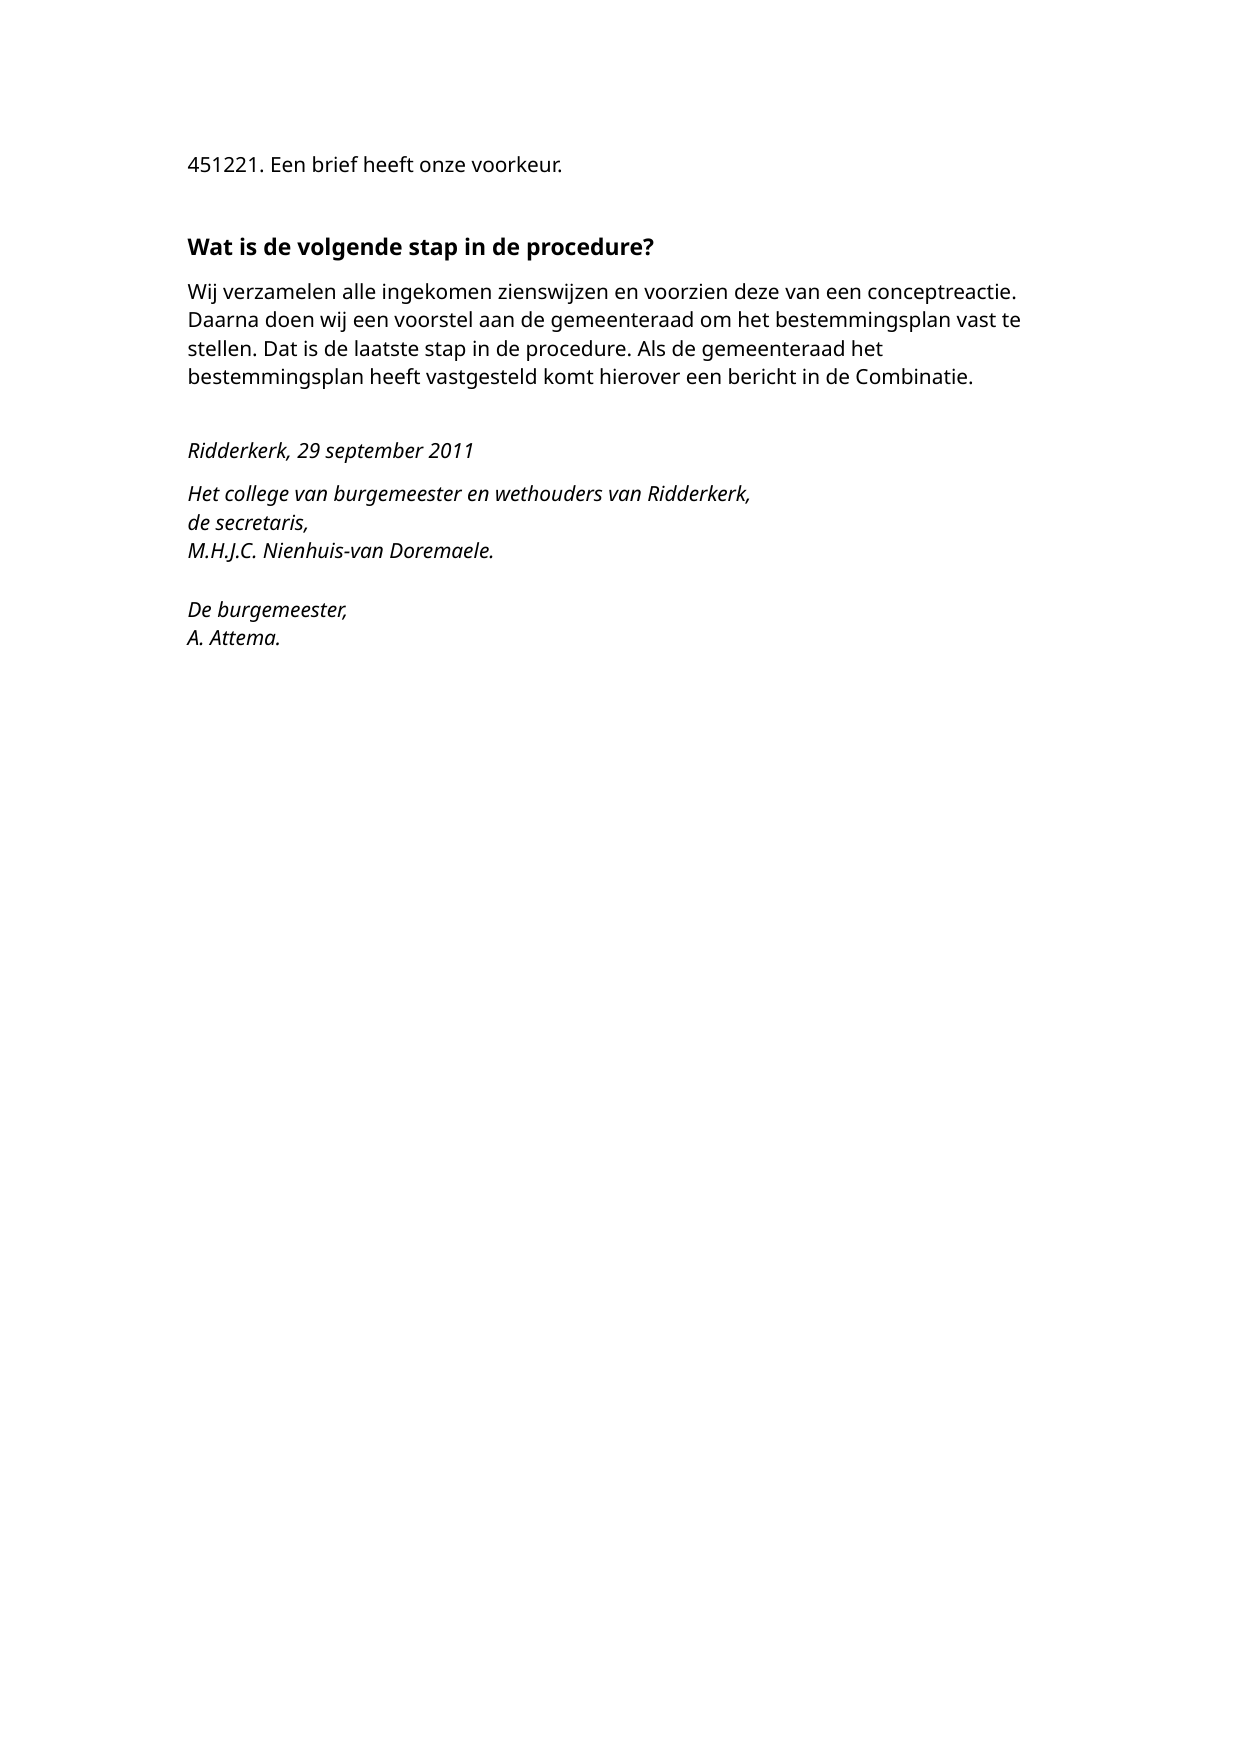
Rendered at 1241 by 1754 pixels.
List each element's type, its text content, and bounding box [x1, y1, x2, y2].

text 451221. Een brief heeft onze voorkeur. [187, 150, 1053, 178]
text Het college van burgemeester en wethouders van Ridderkerk, [187, 479, 1053, 508]
text M.H.J.C. Nienhuis-van Doremaele. [187, 536, 1053, 565]
text de secretaris, [187, 508, 1053, 536]
text Ridderkerk, 29 september 2011 [187, 436, 1053, 464]
text De burgemeester, [187, 595, 1053, 623]
subtitle Wat is de volgende stap in de procedure? [187, 231, 1053, 262]
text Wij verzamelen alle ingekomen zienswijzen en voorzien deze van een conceptreactie. Daarna doen wij een voorstel aan de gemeenteraad om het bestemmingsplan vast te stellen. Dat is de laatste stap in de procedure. Als de gemeenteraad het bestemmingsplan heeft vastgesteld komt hierover een bericht in de Combinatie. [187, 277, 1053, 391]
text A. Attema. [187, 623, 1053, 652]
